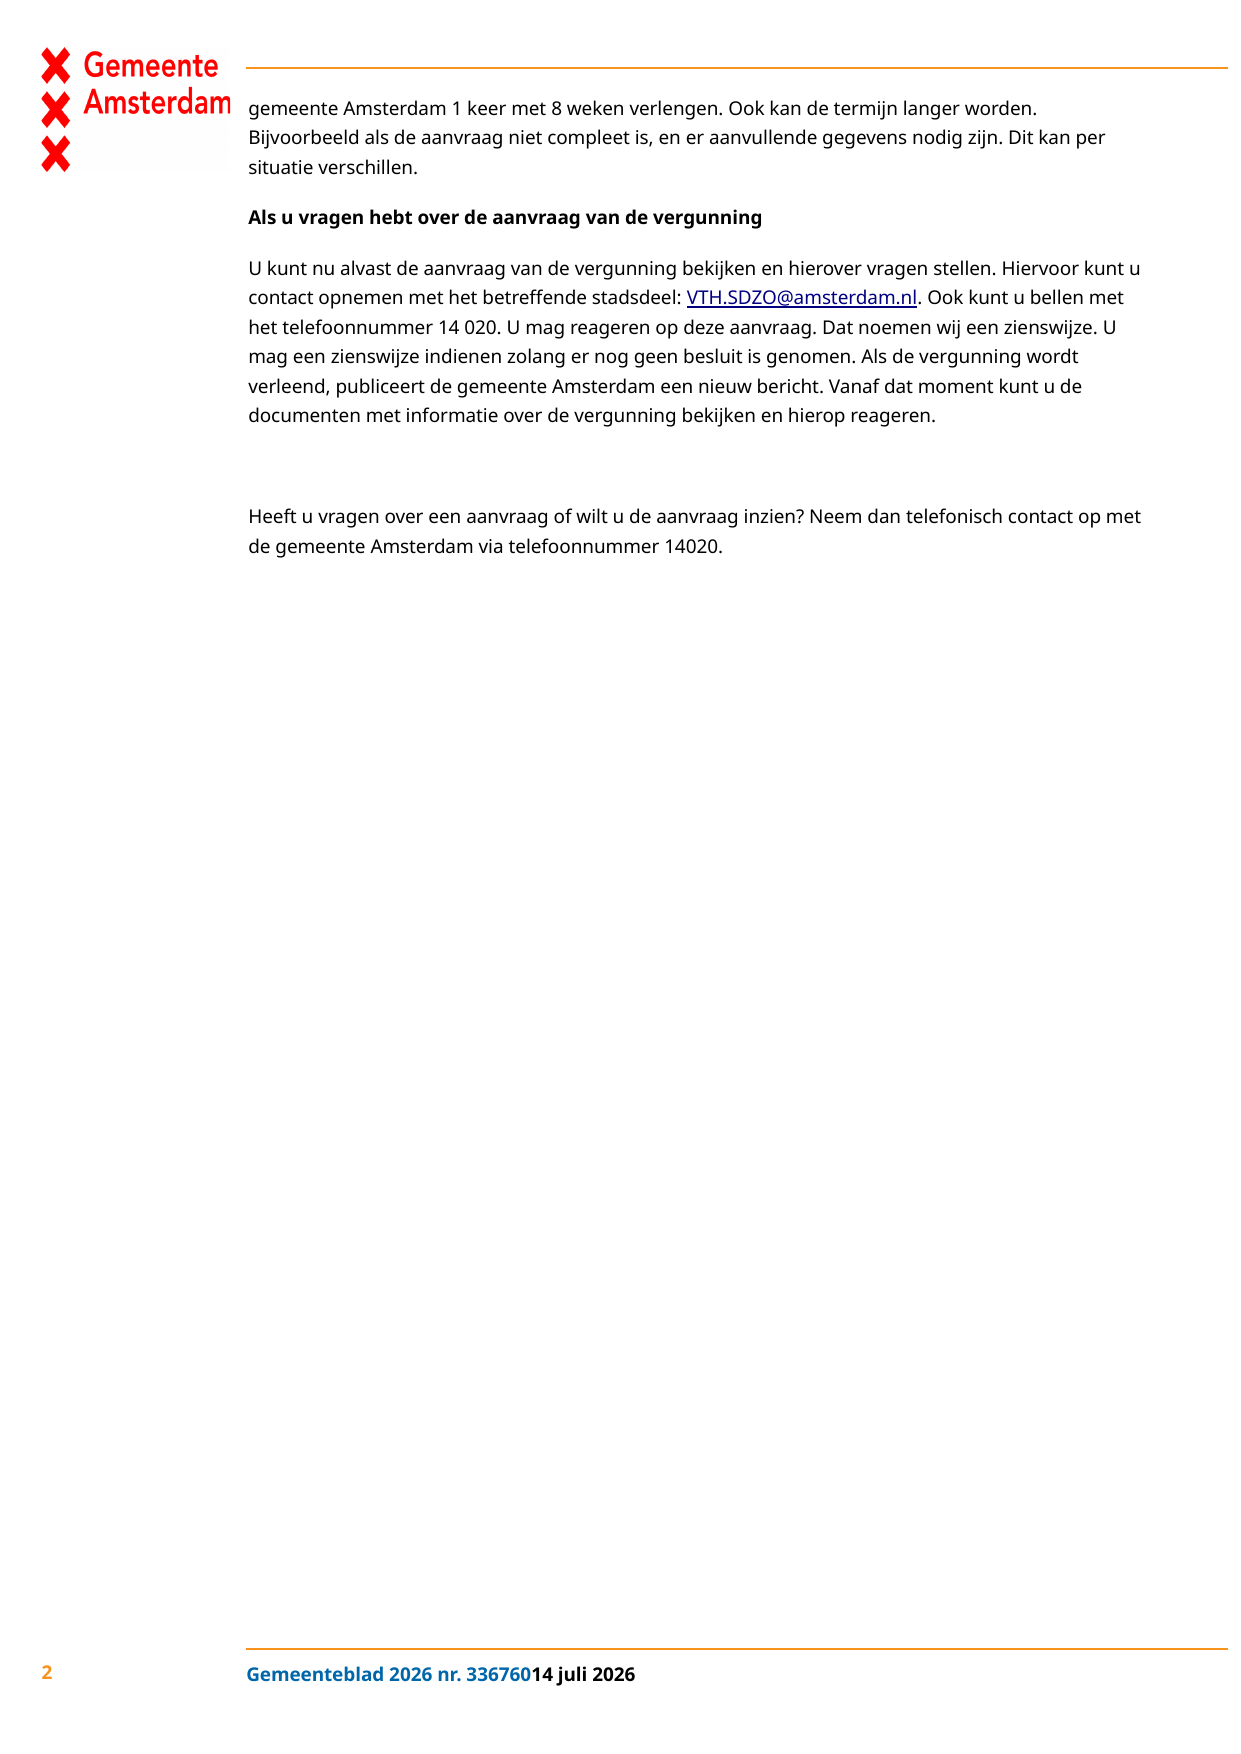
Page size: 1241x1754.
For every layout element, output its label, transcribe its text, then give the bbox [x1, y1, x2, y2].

picture [41, 47, 231, 172]
text Als u vragen hebt over de aanvraag van de vergunning [248, 204, 1152, 230]
text Heeft u vragen over een aanvraag of wilt u de aanvraag inzien? Neem dan telefonisch contact op met de gemeente Amsterdam via telefoonnummer 14020. [248, 503, 1152, 559]
text gemeente Amsterdam 1 keer met 8 weken verlengen. Ook kan de termijn langer worden. Bijvoorbeeld als de aanvraag niet compleet is, en er aanvullende gegevens nodig zijn. Dit kan per situatie verschillen. [248, 95, 1152, 180]
text U kunt nu alvast de aanvraag van de vergunning bekijken en hierover vragen stellen. Hiervoor kunt u contact opnemen met het betreffende stadsdeel: VTH.SDZO@amsterdam.nl. Ook kunt u bellen met het telefoonnummer 14 020. U mag reageren op deze aanvraag. Dat noemen wij een zienswijze. U mag een zienswijze indienen zolang er nog geen besluit is genomen. Als de vergunning wordt verleend, publiceert de gemeente Amsterdam een nieuw bericht. Vanaf dat moment kunt u de documenten met informatie over de vergunning bekijken en hierop reageren. [248, 255, 1152, 428]
